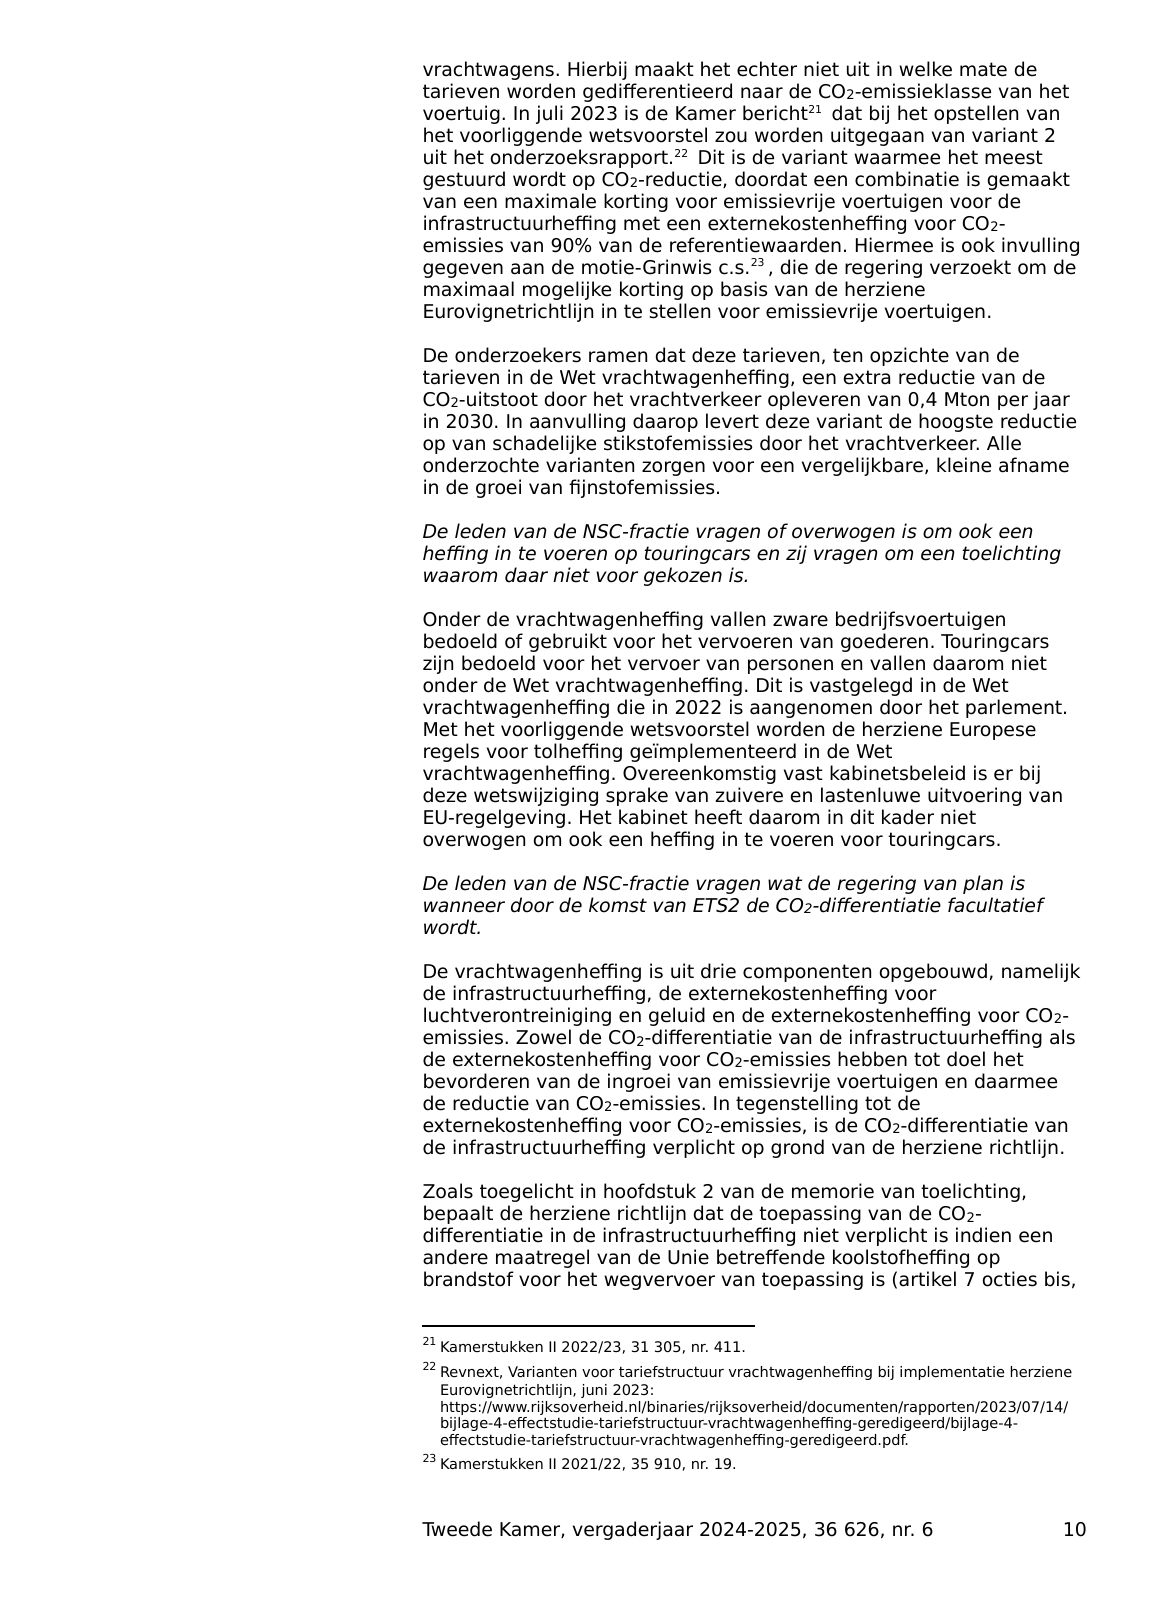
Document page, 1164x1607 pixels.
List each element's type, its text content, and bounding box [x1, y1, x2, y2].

text Onder de vrachtwagenheffing vallen zware bedrijfsvoertuigen bedoeld of gebruikt voor het vervoeren van goederen. Touringcars zijn bedoeld voor het vervoer van personen en vallen daarom niet onder de Wet vrachtwagenheffing. Dit is vastgelegd in de Wet vrachtwagenheffing die in 2022 is aangenomen door het parlement. Met het voorliggende wetsvoorstel worden de herziene Europese regels voor tolheffing geïmplementeerd in de Wet vrachtwagenheffing. Overeenkomstig vast kabinetsbeleid is er bij deze wetswijziging sprake van zuivere en lastenluwe uitvoering van EU-regelgeving. Het kabinet heeft daarom in dit kader niet overwogen om ook een heffing in te voeren voor touringcars. [422, 609, 1087, 851]
text De leden van de NSC-fractie vragen of overwogen is om ook een heffing in te voeren op touringcars en zij vragen om een toelichting waarom daar niet voor gekozen is. [422, 521, 1087, 587]
text vrachtwagens. Hierbij maakt het echter niet uit in welke mate de tarieven worden gedifferentieerd naar de CO2-emissieklasse van het voertuig. In juli 2023 is de Kamer bericht dat bij het opstellen van het voorliggende wetsvoorstel zou worden uitgegaan van variant 2 uit het onderzoeksrapport. Dit is de variant waarmee het meest gestuurd wordt op CO2-reductie, doordat een combinatie is gemaakt van een maximale korting voor emissievrije voertuigen voor de infrastructuurheffing met een externekostenheffing voor CO2-emissies van 90% van de referentiewaarden. Hiermee is ook invulling gegeven aan de motie-Grinwis c.s., die de regering verzoekt om de maximaal mogelijke korting op basis van de herziene Eurovignetrichtlijn in te stellen voor emissievrije voertuigen. [422, 59, 1087, 323]
text Zoals toegelicht in hoofdstuk 2 van de memorie van toelichting, bepaalt de herziene richtlijn dat de toepassing van de CO2-differentiatie in de infrastructuurheffing niet verplicht is indien een andere maatregel van de Unie betreffende koolstofheffing op brandstof voor het wegvervoer van toepassing is (artikel 7 octies bis, [422, 1181, 1087, 1291]
text Revnext, Varianten voor tariefstructuur vrachtwagenheffing bij implementatie herziene Eurovignetrichtlijn, juni 2023: https://www.rijksoverheid.nl/binaries/rijksoverheid/documenten/rapporten/2023/07/14/bijlage-4-effectstudie-tariefstructuur-vrachtwagenheffing-geredigeerd/bijlage-4-effectstudie-tariefstructuur-vrachtwagenheffing-geredigeerd.pdf. [422, 1360, 1087, 1449]
text De vrachtwagenheffing is uit drie componenten opgebouwd, namelijk de infrastructuurheffing, de externekostenheffing voor luchtverontreiniging en geluid en de externekostenheffing voor CO2-emissies. Zowel de CO2-differentiatie van de infrastructuurheffing als de externekostenheffing voor CO2-emissies hebben tot doel het bevorderen van de ingroei van emissievrije voertuigen en daarmee de reductie van CO2-emissies. In tegenstelling tot de externekostenheffing voor CO2-emissies, is de CO2-differentiatie van de infrastructuurheffing verplicht op grond van de herziene richtlijn. [422, 961, 1087, 1159]
text De leden van de NSC-fractie vragen wat de regering van plan is wanneer door de komst van ETS2 de CO2-differentiatie facultatief wordt. [422, 873, 1087, 939]
text Kamerstukken II 2022/23, 31 305, nr. 411. [422, 1335, 1087, 1357]
text Kamerstukken II 2021/22, 35 910, nr. 19. [422, 1452, 1087, 1474]
text De onderzoekers ramen dat deze tarieven, ten opzichte van de tarieven in de Wet vrachtwagenheffing, een extra reductie van de CO2-uitstoot door het vrachtverkeer opleveren van 0,4 Mton per jaar in 2030. In aanvulling daarop levert deze variant de hoogste reductie op van schadelijke stikstofemissies door het vrachtverkeer. Alle onderzochte varianten zorgen voor een vergelijkbare, kleine afname in de groei van fijnstofemissies. [422, 345, 1087, 499]
